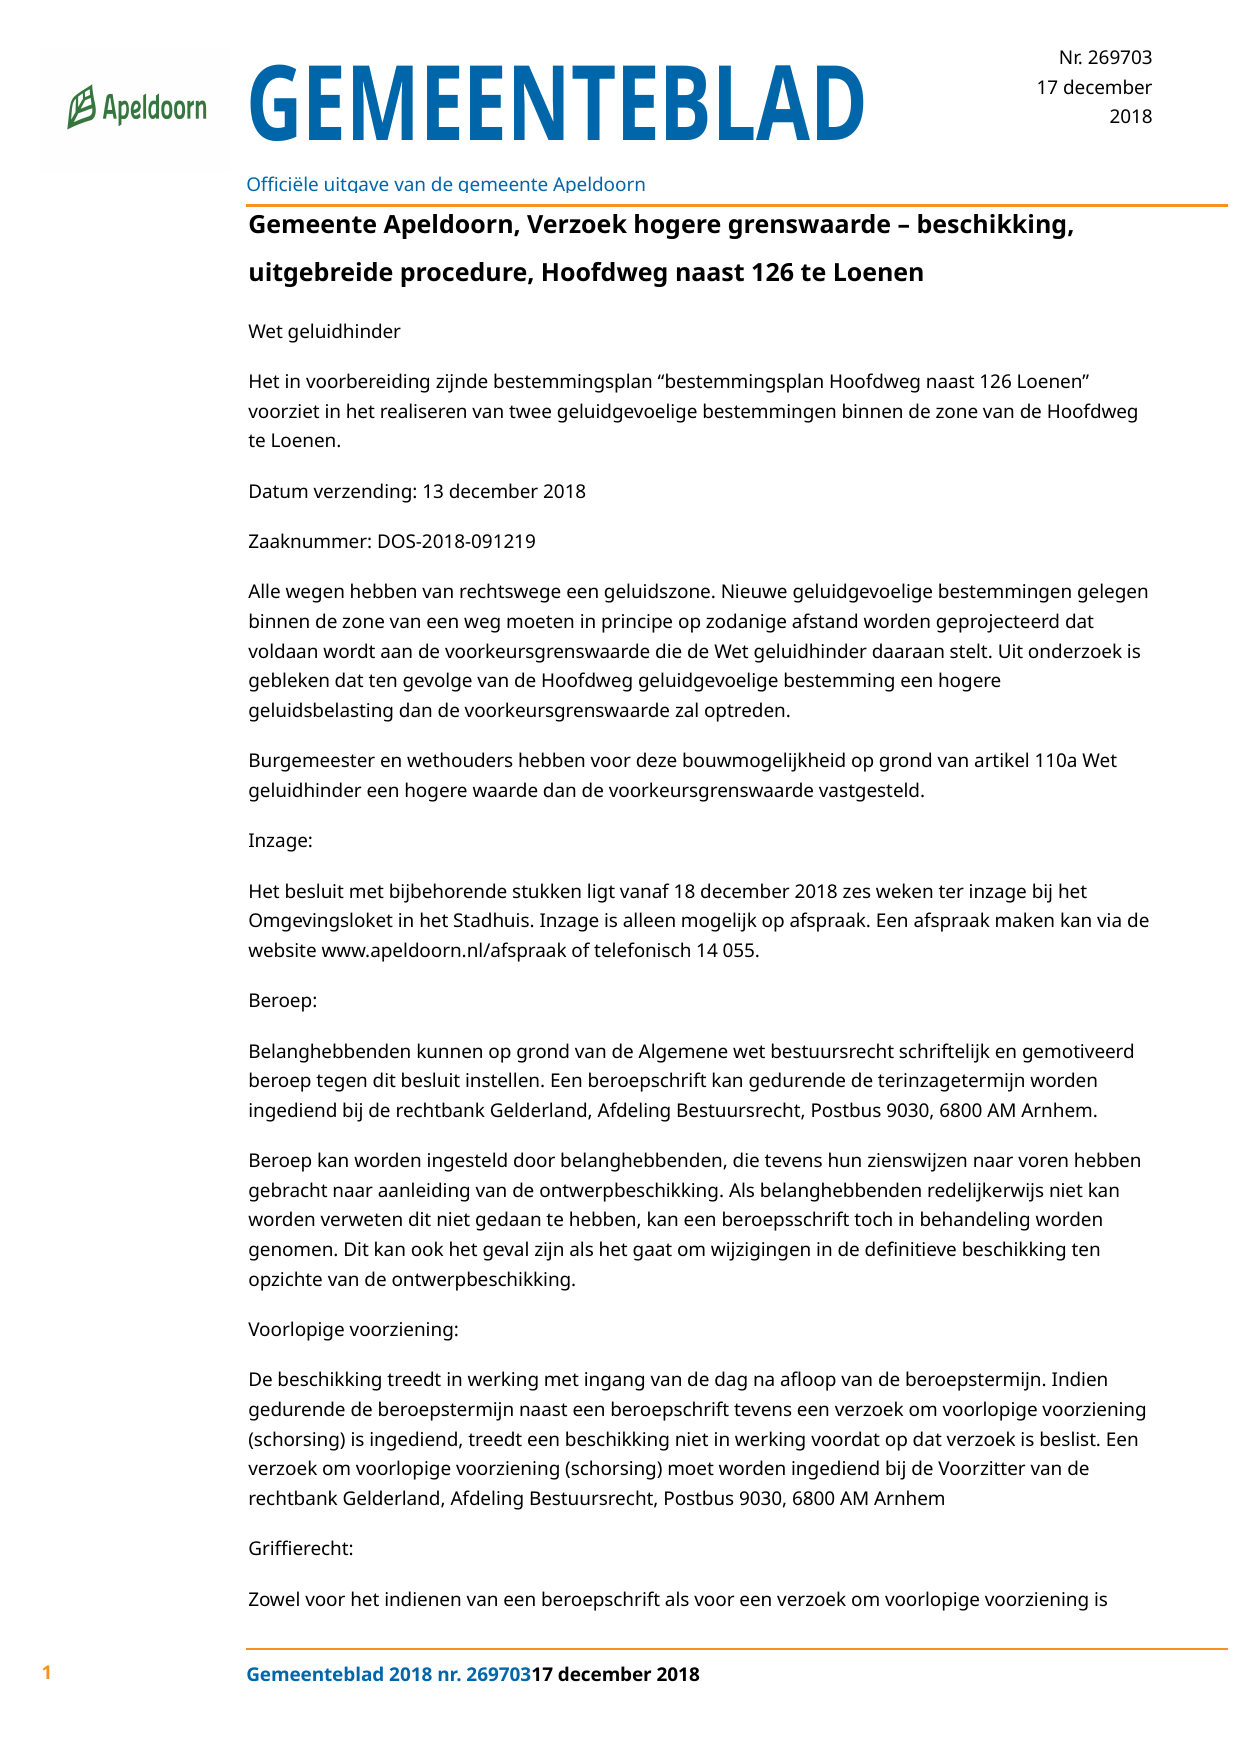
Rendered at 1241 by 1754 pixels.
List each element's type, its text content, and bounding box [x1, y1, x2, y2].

text Voorlopige voorziening: [248, 1316, 1152, 1342]
text Gemeente Apeldoorn, Verzoek hogere grenswaarde – beschikking, uitgebreide procedure, Hoofdweg naast 126 te Loenen [248, 207, 1152, 288]
text Alle wegen hebben van rechtswege een geluidszone. Nieuwe geluidgevoelige bestemmingen gelegen binnen de zone van een weg moeten in principe op zodanige afstand worden geprojecteerd dat voldaan wordt aan de voorkeursgrenswaarde die de Wet geluidhinder daaraan stelt. Uit onderzoek is gebleken dat ten gevolge van de Hoofdweg geluidgevoelige bestemming een hogere geluidsbelasting dan de voorkeursgrenswaarde zal optreden. [248, 579, 1152, 723]
text Beroep: [248, 987, 1152, 1013]
text Het in voorbereiding zijnde bestemmingsplan “bestemmingsplan Hoofdweg naast 126 Loenen” voorziet in het realiseren van twee geluidgevoelige bestemmingen binnen de zone van de Hoofdweg te Loenen. [248, 368, 1152, 453]
text Griffierecht: [248, 1535, 1152, 1561]
text Zowel voor het indienen van een beroepschrift als voor een verzoek om voorlopige voorziening is [248, 1586, 1152, 1612]
text Burgemeester en wethouders hebben voor deze bouwmogelijkheid op grond van artikel 110a Wet geluidhinder een hogere waarde dan de voorkeursgrenswaarde vastgesteld. [248, 747, 1152, 803]
text Inzage: [248, 827, 1152, 853]
text Beroep kan worden ingesteld door belanghebbenden, die tevens hun zienswijzen naar voren hebben gebracht naar aanleiding van de ontwerpbeschikking. Als belanghebbenden redelijkerwijs niet kan worden verweten dit niet gedaan te hebben, kan een beroepsschrift toch in behandeling worden genomen. Dit kan ook het geval zijn als het gaat om wijzigingen in de definitieve beschikking ten opzichte van de ontwerpbeschikking. [248, 1147, 1152, 1292]
text Zaaknummer: DOS-2018-091219 [248, 528, 1152, 554]
text Wet geluidhinder [248, 318, 1152, 344]
text De beschikking treedt in werking met ingang van de dag na afloop van de beroepstermijn. Indien gedurende de beroepstermijn naast een beroepschrift tevens een verzoek om voorlopige voorziening (schorsing) is ingediend, treedt een beschikking niet in werking voordat op dat verzoek is beslist. Een verzoek om voorlopige voorziening (schorsing) moet worden ingediend bij de Voorzitter van de rechtbank Gelderland, Afdeling Bestuursrecht, Postbus 9030, 6800 AM Arnhem [248, 1367, 1152, 1511]
text Het besluit met bijbehorende stukken ligt vanaf 18 december 2018 zes weken ter inzage bij het Omgevingsloket in het Stadhuis. Inzage is alleen mogelijk op afspraak. Een afspraak maken kan via de website www.apeldoorn.nl/afspraak of telefonisch 14 055. [248, 878, 1152, 963]
text Belanghebbenden kunnen op grond van de Algemene wet bestuursrecht schriftelijk en gemotiveerd beroep tegen dit besluit instellen. Een beroepschrift kan gedurende de terinzagetermijn worden ingediend bij de rechtbank Gelderland, Afdeling Bestuursrecht, Postbus 9030, 6800 AM Arnhem. [248, 1038, 1152, 1123]
picture [41, 47, 231, 172]
text Datum verzending: 13 december 2018 [248, 478, 1152, 504]
